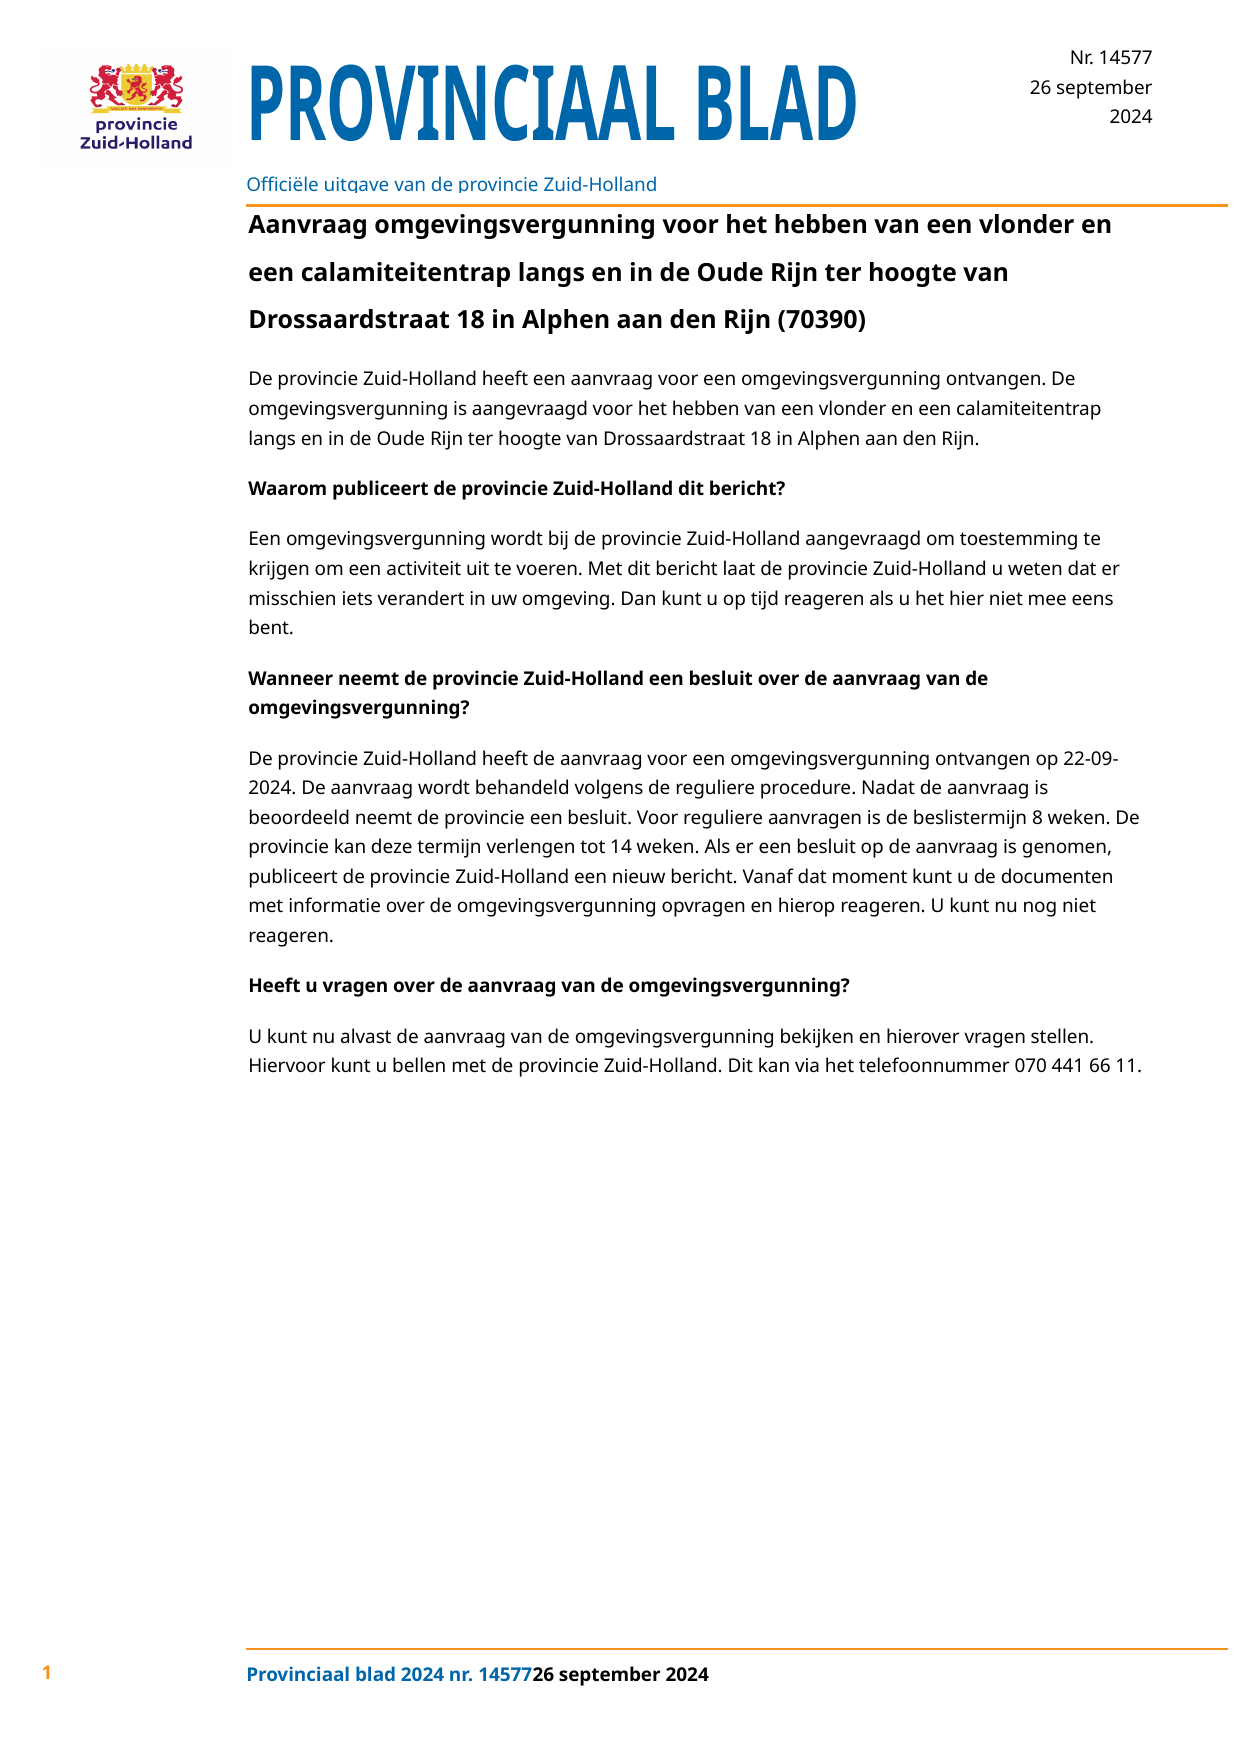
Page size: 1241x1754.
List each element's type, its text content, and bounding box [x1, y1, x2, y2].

text Een omgevingsvergunning wordt bij de provincie Zuid-Holland aangevraagd om toestemming te krijgen om een activiteit uit te voeren. Met dit bericht laat de provincie Zuid-Holland u weten dat er misschien iets verandert in uw omgeving. Dan kunt u op tijd reageren als u het hier niet mee eens bent. [248, 526, 1152, 640]
text De provincie Zuid-Holland heeft een aanvraag voor een omgevingsvergunning ontvangen. De omgevingsvergunning is aangevraagd voor het hebben van een vlonder en een calamiteitentrap langs en in de Oude Rijn ter hoogte van Drossaardstraat 18 in Alphen aan den Rijn. [248, 366, 1152, 450]
text De provincie Zuid-Holland heeft de aanvraag voor een omgevingsvergunning ontvangen op 22-09-2024. De aanvraag wordt behandeld volgens de reguliere procedure. Nadat de aanvraag is beoordeeld neemt de provincie een besluit. Voor reguliere aanvragen is de beslistermijn 8 weken. De provincie kan deze termijn verlengen tot 14 weken. Als er een besluit op de aanvraag is genomen, publiceert de provincie Zuid-Holland een nieuw bericht. Vanaf dat moment kunt u de documenten met informatie over de omgevingsvergunning opvragen en hierop reageren. U kunt nu nog niet reageren. [248, 745, 1152, 948]
text Wanneer neemt de provincie Zuid-Holland een besluit over de aanvraag van de omgevingsvergunning? [248, 665, 1152, 720]
text Heeft u vragen over de aanvraag van de omgevingsvergunning? [248, 973, 1152, 998]
text Aanvraag omgevingsvergunning voor het hebben van een vlonder en een calamiteitentrap langs en in de Oude Rijn ter hoogte van Drossaardstraat 18 in Alphen aan den Rijn (70390) [248, 207, 1152, 336]
picture [41, 47, 231, 172]
text Waarom publiceert de provincie Zuid-Holland dit bericht? [248, 475, 1152, 501]
text U kunt nu alvast de aanvraag van de omgevingsvergunning bekijken en hierover vragen stellen. Hiervoor kunt u bellen met de provincie Zuid-Holland. Dit kan via het telefoonnummer 070 441 66 11. [248, 1023, 1152, 1078]
